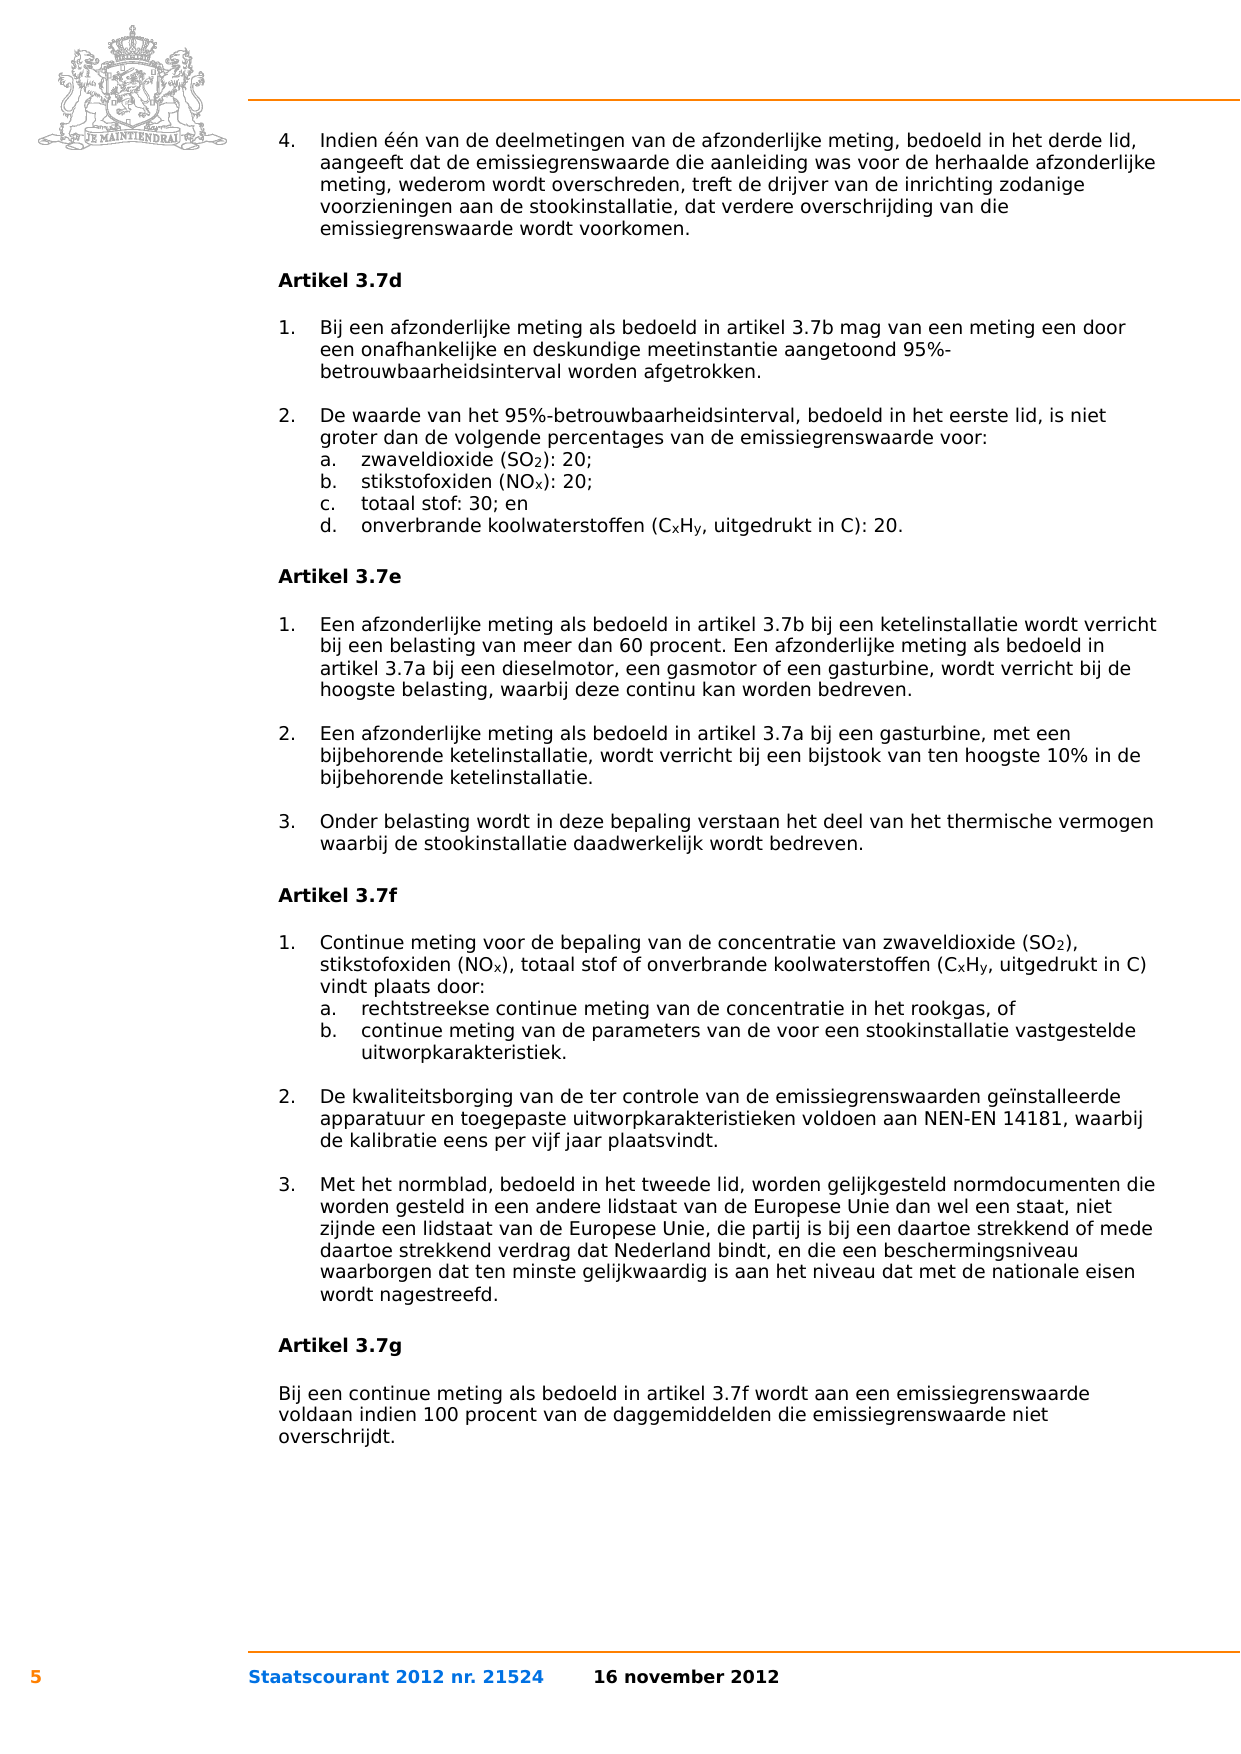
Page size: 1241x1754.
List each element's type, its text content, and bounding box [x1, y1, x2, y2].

text 2. Een afzonderlijke meting als bedoeld in artikel 3.7a bij een gasturbine, met een bijbehorende ketelinstallatie, wordt verricht bij een bijstook van ten hoogste 10% in de bijbehorende ketelinstallatie. [278, 723, 1163, 789]
text Bij een continue meting als bedoeld in artikel 3.7f wordt aan een emissiegrenswaarde voldaan indien 100 procent van de daggemiddelden die emissiegrenswaarde niet overschrijdt. [278, 1382, 1163, 1448]
subtitle Artikel 3.7g [278, 1335, 1163, 1357]
text 2. De waarde van het 95%-betrouwbaarheidsinterval, bedoeld in het eerste lid, is niet groter dan de volgende percentages van de emissiegrenswaarde voor: [278, 404, 1163, 448]
text 4. Indien één van de deelmetingen van de afzonderlijke meting, bedoeld in het derde lid, aangeeft dat de emissiegrenswaarde die aanleiding was voor de herhaalde afzonderlijke meting, wederom wordt overschreden, treft de drijver van de inrichting zodanige voorzieningen aan de stookinstallatie, dat verdere overschrijding van die emissiegrenswaarde wordt voorkomen. [278, 130, 1163, 240]
text c. totaal stof: 30; en [319, 492, 1163, 514]
text a. zwaveldioxide (SO2): 20; [319, 448, 1163, 471]
text 1. Bij een afzonderlijke meting als bedoeld in artikel 3.7b mag van een meting een door een onafhankelijke en deskundige meetinstantie aangetoond 95%-betrouwbaarheidsinterval worden afgetrokken. [278, 317, 1163, 383]
text b. continue meting van de parameters van de voor een stookinstallatie vastgestelde uitworpkarakteristiek. [319, 1020, 1163, 1064]
text d. onverbrande koolwaterstoffen (CxHy, uitgedrukt in C): 20. [319, 514, 1163, 536]
text b. stikstofoxiden (NOx): 20; [319, 471, 1163, 492]
text 3. Onder belasting wordt in deze bepaling verstaan het deel van het thermische vermogen waarbij de stookinstallatie daadwerkelijk wordt bedreven. [278, 811, 1163, 855]
text 1. Een afzonderlijke meting als bedoeld in artikel 3.7b bij een ketelinstallatie wordt verricht bij een belasting van meer dan 60 procent. Een afzonderlijke meting als bedoeld in artikel 3.7a bij een dieselmotor, een gasmotor of een gasturbine, wordt verricht bij de hoogste belasting, waarbij deze continu kan worden bedreven. [278, 613, 1163, 701]
text 3. Met het normblad, bedoeld in het tweede lid, worden gelijkgesteld normdocumenten die worden gesteld in een andere lidstaat van de Europese Unie dan wel een staat, niet zijnde een lidstaat van de Europese Unie, die partij is bij een daartoe strekkend of mede daartoe strekkend verdrag dat Nederland bindt, en die een beschermingsniveau waarborgen dat ten minste gelijkwaardig is aan het niveau dat met de nationale eisen wordt nagestreefd. [278, 1173, 1163, 1305]
subtitle Artikel 3.7d [278, 270, 1163, 292]
subtitle Artikel 3.7f [278, 885, 1163, 907]
text 1. Continue meting voor de bepaling van de concentratie van zwaveldioxide (SO2), stikstofoxiden (NOx), totaal stof of onverbrande koolwaterstoffen (CxHy, uitgedrukt in C) vindt plaats door: [278, 932, 1163, 998]
subtitle Artikel 3.7e [278, 566, 1163, 588]
text 2. De kwaliteitsborging van de ter controle van de emissiegrenswaarden geïnstalleerde apparatuur en toegepaste uitworpkarakteristieken voldoen aan NEN-EN 14181, waarbij de kalibratie eens per vijf jaar plaatsvindt. [278, 1086, 1163, 1152]
text a. rechtstreekse continue meting van de concentratie in het rookgas, of [319, 998, 1163, 1020]
picture [38, 25, 227, 150]
